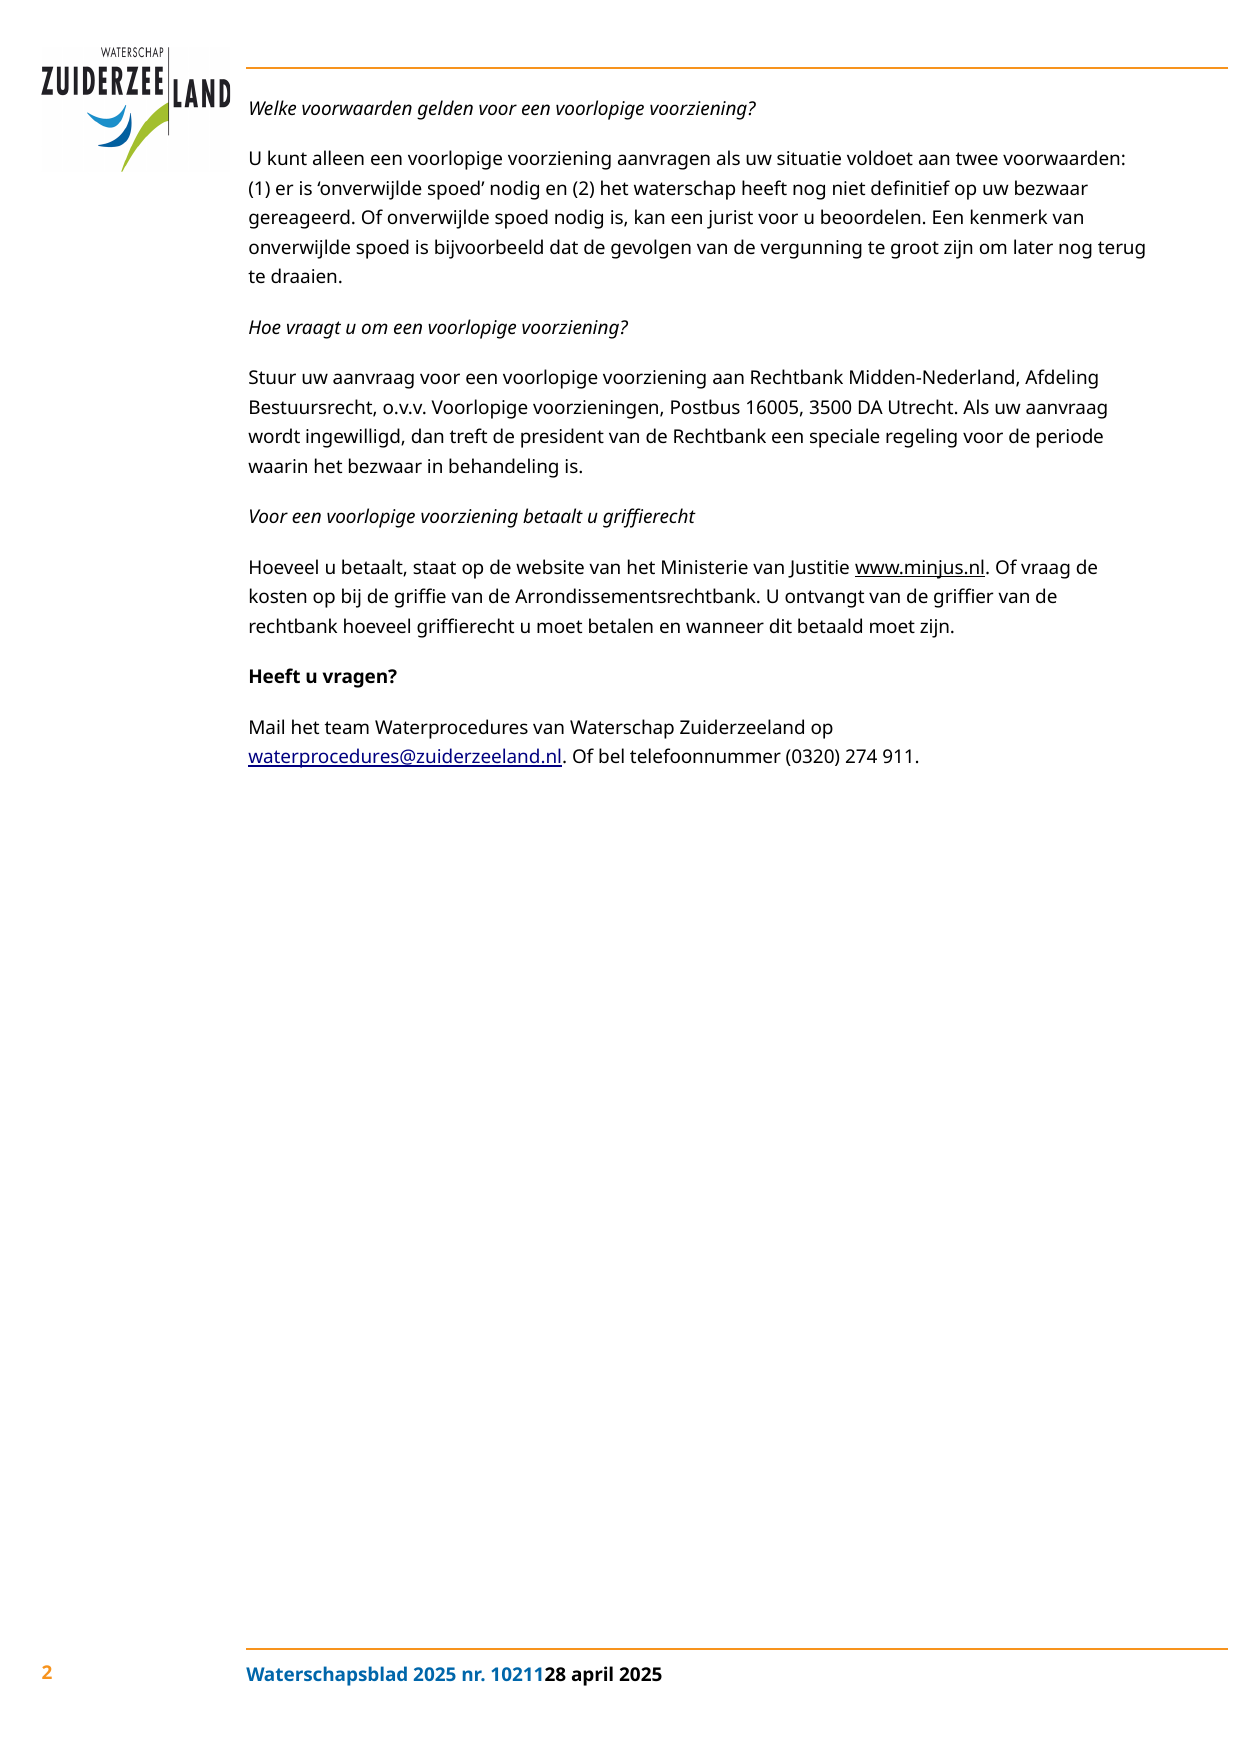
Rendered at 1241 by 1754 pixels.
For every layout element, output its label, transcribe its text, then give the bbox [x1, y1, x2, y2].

text Hoeveel u betaalt, staat op de website van het Ministerie van Justitie www.minjus.nl. Of vraag de kosten op bij de griffie van de Arrondissementsrechtbank. U ontvangt van de griffier van de rechtbank hoeveel griffierecht u moet betalen en wanneer dit betaald moet zijn. [248, 554, 1152, 639]
text U kunt alleen een voorlopige voorziening aanvragen als uw situatie voldoet aan twee voorwaarden: (1) er is ‘onverwijlde spoed’ nodig en (2) het waterschap heeft nog niet definitief op uw bezwaar gereageerd. Of onverwijlde spoed nodig is, kan een jurist voor u beoordelen. Een kenmerk van onverwijlde spoed is bijvoorbeeld dat de gevolgen van de vergunning te groot zijn om later nog terug te draaien. [248, 145, 1152, 289]
text Heeft u vragen? [248, 663, 1152, 689]
text Voor een voorlopige voorziening betaalt u griffierecht [248, 503, 1152, 529]
text Mail het team Waterprocedures van Waterschap Zuiderzeeland op waterprocedures@zuiderzeeland.nl. Of bel telefoonnummer (0320) 274 911. [248, 714, 1152, 769]
text Welke voorwaarden gelden voor een voorlopige voorziening? [248, 95, 1152, 121]
picture [41, 47, 231, 172]
text Stuur uw aanvraag voor een voorlopige voorziening aan Rechtbank Midden-Nederland, Afdeling Bestuursrecht, o.v.v. Voorlopige voorzieningen, Postbus 16005, 3500 DA Utrecht. Als uw aanvraag wordt ingewilligd, dan treft de president van de Rechtbank een speciale regeling voor de periode waarin het bezwaar in behandeling is. [248, 364, 1152, 479]
text Hoe vraagt u om een voorlopige voorziening? [248, 314, 1152, 340]
